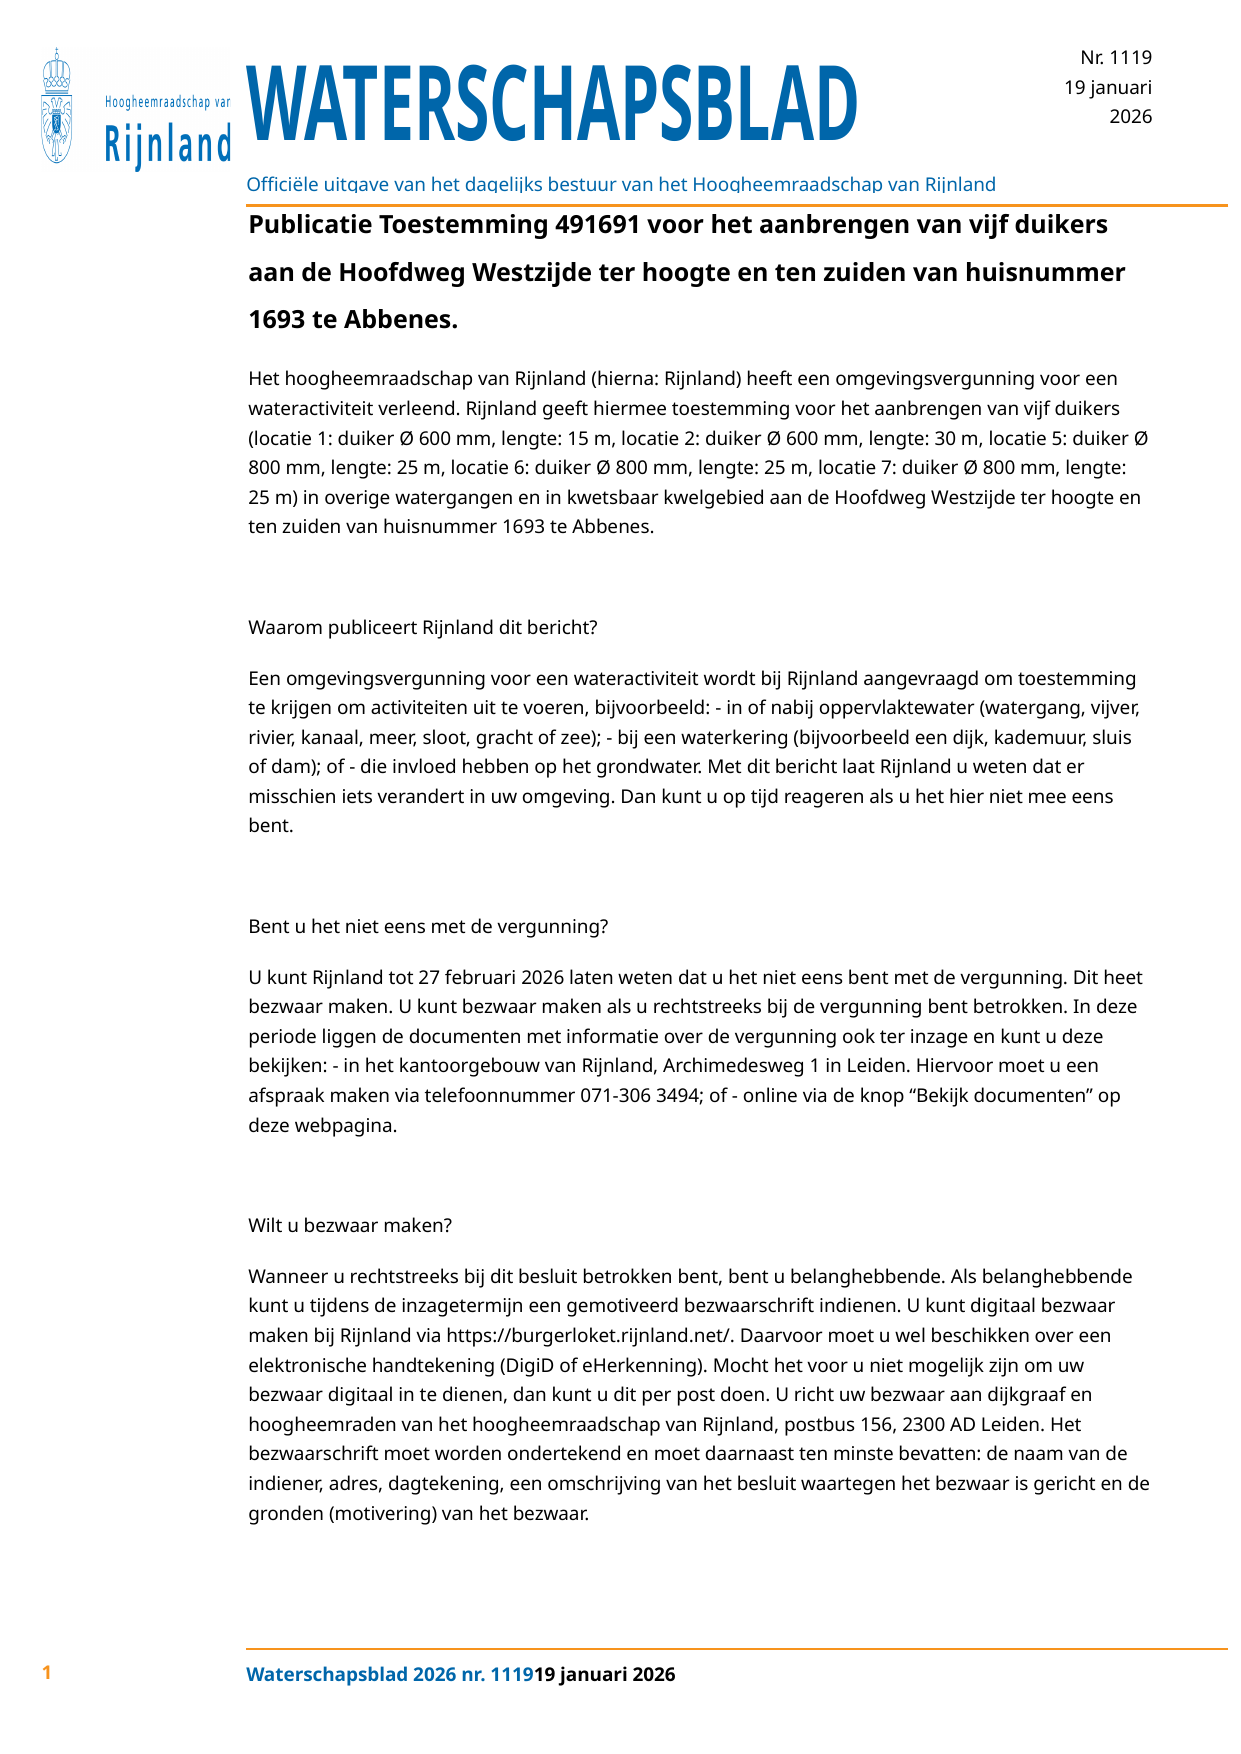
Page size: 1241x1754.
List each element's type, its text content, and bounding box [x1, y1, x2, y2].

text Publicatie Toestemming 491691 voor het aanbrengen van vijf duikers aan de Hoofdweg Westzijde ter hoogte en ten zuiden van huisnummer 1693 te Abbenes. [248, 207, 1152, 336]
text Wilt u bezwaar maken? [248, 1213, 1152, 1238]
text Wanneer u rechtstreeks bij dit besluit betrokken bent, bent u belanghebbende. Als belanghebbende kunt u tijdens de inzagetermijn een gemotiveerd bezwaarschrift indienen. U kunt digitaal bezwaar maken bij Rijnland via https://burgerloket.rijnland.net/. Daarvoor moet u wel beschikken over een elektronische handtekening (DigiD of eHerkenning). Mocht het voor u niet mogelijk zijn om uw bezwaar digitaal in te dienen, dan kunt u dit per post doen. U richt uw bezwaar aan dijkgraaf en hoogheemraden van het hoogheemraadschap van Rijnland, postbus 156, 2300 AD Leiden. Het bezwaarschrift moet worden ondertekend en moet daarnaast ten minste bevatten: de naam van de indiener, adres, dagtekening, een omschrijving van het besluit waartegen het bezwaar is gericht en de gronden (motivering) van het bezwaar. [248, 1263, 1152, 1525]
text Een omgevingsvergunning voor een wateractiviteit wordt bij Rijnland aangevraagd om toestemming te krijgen om activiteiten uit te voeren, bijvoorbeeld: - in of nabij oppervlaktewater (watergang, vijver, rivier, kanaal, meer, sloot, gracht of zee); - bij een waterkering (bijvoorbeeld een dijk, kademuur, sluis of dam); of - die invloed hebben op het grondwater. Met dit bericht laat Rijnland u weten dat er misschien iets verandert in uw omgeving. Dan kunt u op tijd reageren als u het hier niet mee eens bent. [248, 665, 1152, 838]
text Waarom publiceert Rijnland dit bericht? [248, 614, 1152, 640]
text Bent u het niet eens met de vergunning? [248, 913, 1152, 939]
picture [41, 47, 231, 172]
text Het hoogheemraadschap van Rijnland (hierna: Rijnland) heeft een omgevingsvergunning voor een wateractiviteit verleend. Rijnland geeft hiermee toestemming voor het aanbrengen van vijf duikers (locatie 1: duiker Ø 600 mm, lengte: 15 m, locatie 2: duiker Ø 600 mm, lengte: 30 m, locatie 5: duiker Ø 800 mm, lengte: 25 m, locatie 6: duiker Ø 800 mm, lengte: 25 m, locatie 7: duiker Ø 800 mm, lengte: 25 m) in overige watergangen en in kwetsbaar kwelgebied aan de Hoofdweg Westzijde ter hoogte en ten zuiden van huisnummer 1693 te Abbenes. [248, 366, 1152, 539]
text U kunt Rijnland tot 27 februari 2026 laten weten dat u het niet eens bent met de vergunning. Dit heet bezwaar maken. U kunt bezwaar maken als u rechtstreeks bij de vergunning bent betrokken. In deze periode liggen de documenten met informatie over de vergunning ook ter inzage en kunt u deze bekijken: - in het kantoorgebouw van Rijnland, Archimedesweg 1 in Leiden. Hiervoor moet u een afspraak maken via telefoonnummer 071-306 3494; of - online via de knop “Bekijk documenten” op deze webpagina. [248, 964, 1152, 1137]
